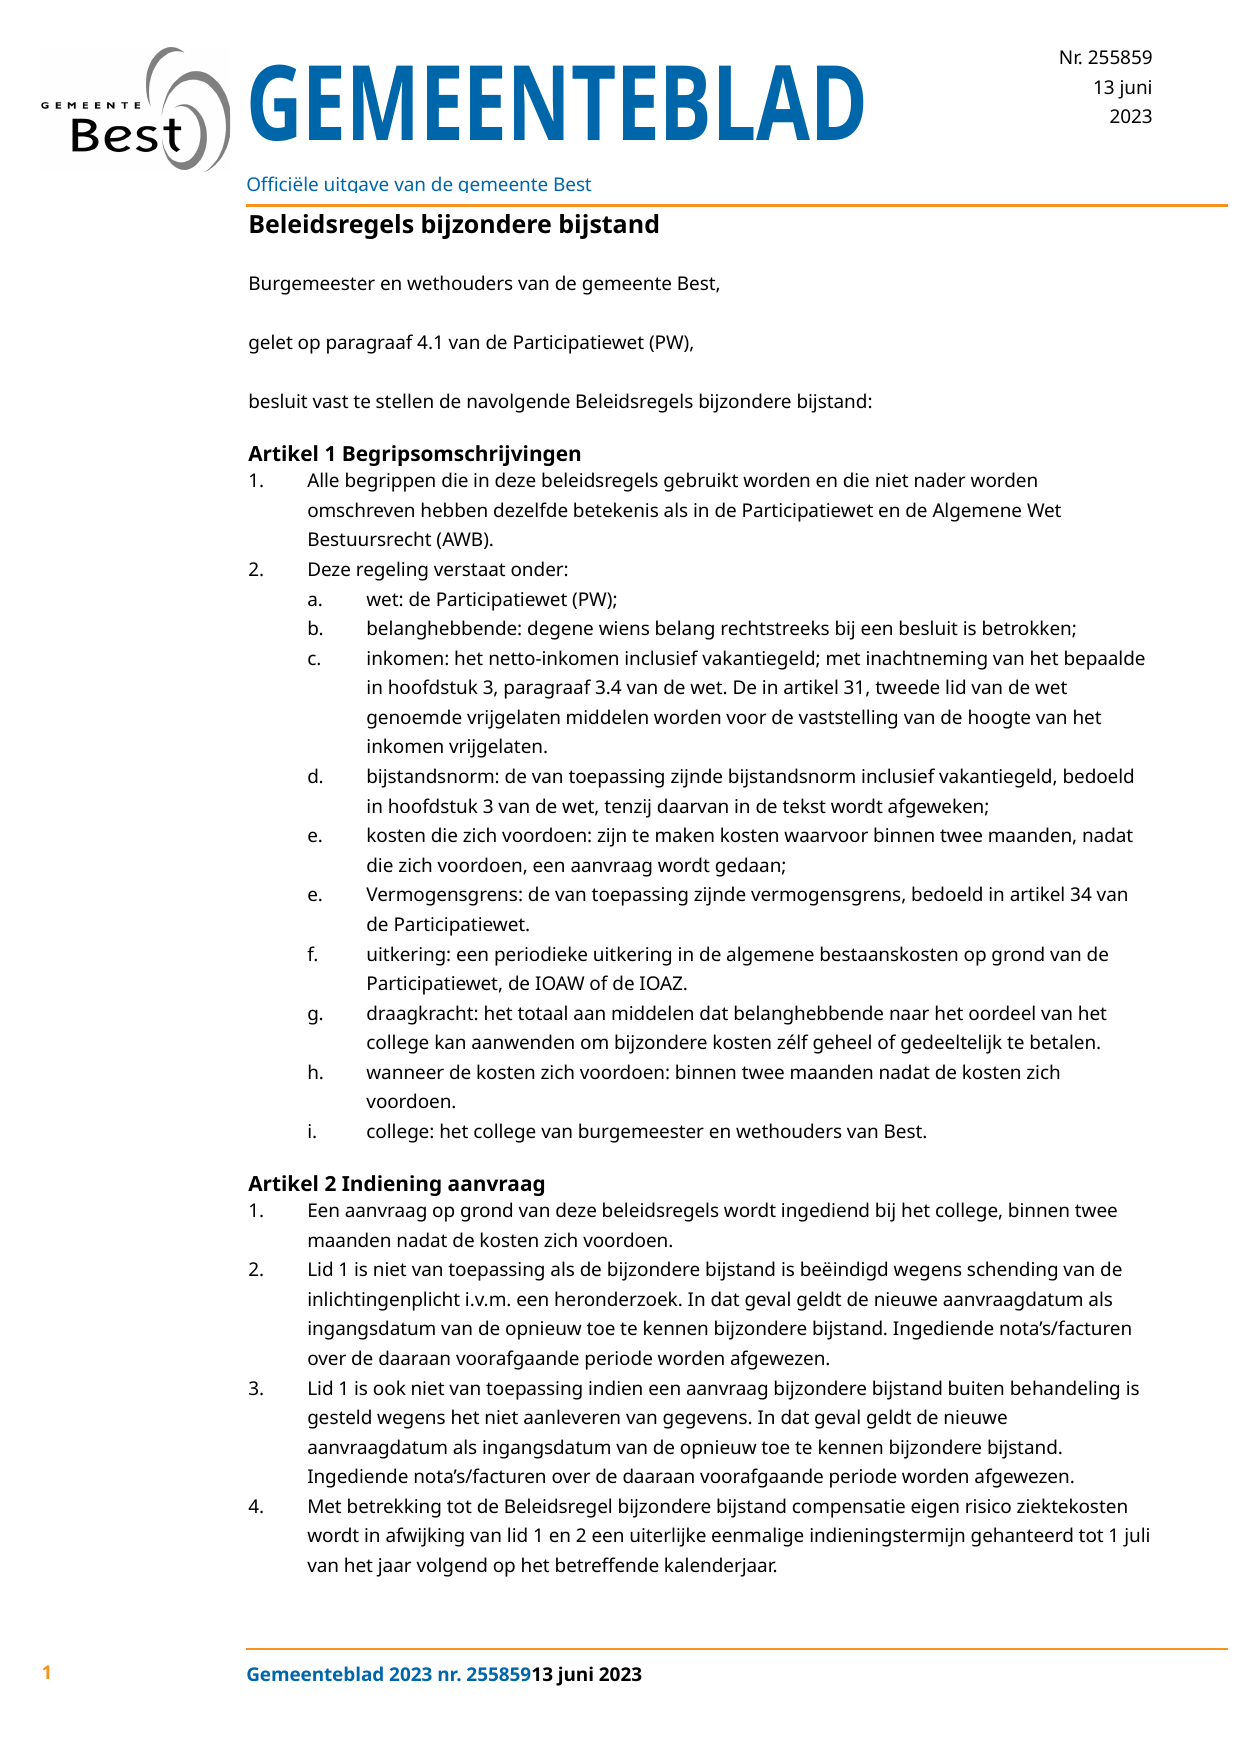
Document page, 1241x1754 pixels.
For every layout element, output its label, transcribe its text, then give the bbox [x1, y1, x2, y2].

picture [41, 47, 231, 172]
text Burgemeester en wethouders van de gemeente Best, [248, 270, 1152, 296]
text gelet op paragraaf 4.1 van de Participatiewet (PW), [248, 329, 1152, 355]
list wet: de Participatiewet (PW); [307, 586, 1152, 612]
list Deze regeling verstaat onder: [248, 556, 1152, 582]
list Vermogensgrens: de van toepassing zijnde vermogensgrens, bedoeld in artikel 34 van de Participatiewet. [307, 882, 1152, 937]
list bijstandsnorm: de van toepassing zijnde bijstandsnorm inclusief vakantiegeld, bedoeld in hoofdstuk 3 van de wet, tenzij daarvan in de tekst wordt afgeweken; [307, 763, 1152, 819]
text Artikel 1 Begripsomschrijvingen [248, 439, 1152, 467]
list wanneer de kosten zich voordoen: binnen twee maanden nadat de kosten zich voordoen. [307, 1059, 1152, 1114]
list uitkering: een periodieke uitkering in de algemene bestaanskosten op grond van de Participatiewet, de IOAW of de IOAZ. [307, 941, 1152, 996]
list inkomen: het netto-inkomen inclusief vakantiegeld; met inachtneming van het bepaalde in hoofdstuk 3, paragraaf 3.4 van de wet. De in artikel 31, tweede lid van de wet genoemde vrijgelaten middelen worden voor de vaststelling van de hoogte van het inkomen vrijgelaten. [307, 645, 1152, 759]
list college: het college van burgemeester en wethouders van Best. [307, 1118, 1152, 1144]
list Alle begrippen die in deze beleidsregels gebruikt worden en die niet nader worden omschreven hebben dezelfde betekenis als in de Participatiewet en de Algemene Wet Bestuursrecht (AWB). [248, 467, 1152, 552]
list Lid 1 is niet van toepassing als de bijzondere bijstand is beëindigd wegens schending van de inlichtingenplicht i.v.m. een heronderzoek. In dat geval geldt de nieuwe aanvraagdatum als ingangsdatum van de opnieuw toe te kennen bijzondere bijstand. Ingediende nota’s/facturen over de daaraan voorafgaande periode worden afgewezen. [248, 1256, 1152, 1371]
list Lid 1 is ook niet van toepassing indien een aanvraag bijzondere bijstand buiten behandeling is gesteld wegens het niet aanleveren van gegevens. In dat geval geldt de nieuwe aanvraagdatum als ingangsdatum van de opnieuw toe te kennen bijzondere bijstand. Ingediende nota’s/facturen over de daaraan voorafgaande periode worden afgewezen. [248, 1375, 1152, 1489]
list Met betrekking tot de Beleidsregel bijzondere bijstand compensatie eigen risico ziektekosten wordt in afwijking van lid 1 en 2 een uiterlijke eenmalige indieningstermijn gehanteerd tot 1 juli van het jaar volgend op het betreffende kalenderjaar. [248, 1493, 1152, 1578]
text Artikel 2 Indiening aanvraag [248, 1169, 1152, 1197]
list draagkracht: het totaal aan middelen dat belanghebbende naar het oordeel van het college kan aanwenden om bijzondere kosten zélf geheel of gedeeltelijk te betalen. [307, 1000, 1152, 1055]
list kosten die zich voordoen: zijn te maken kosten waarvoor binnen twee maanden, nadat die zich voordoen, een aanvraag wordt gedaan; [307, 822, 1152, 878]
list Een aanvraag op grond van deze beleidsregels wordt ingediend bij het college, binnen twee maanden nadat de kosten zich voordoen. [248, 1197, 1152, 1252]
list belanghebbende: degene wiens belang rechtstreeks bij een besluit is betrokken; [307, 615, 1152, 641]
text besluit vast te stellen de navolgende Beleidsregels bijzondere bijstand: [248, 389, 1152, 414]
text Beleidsregels bijzondere bijstand [248, 207, 1152, 241]
